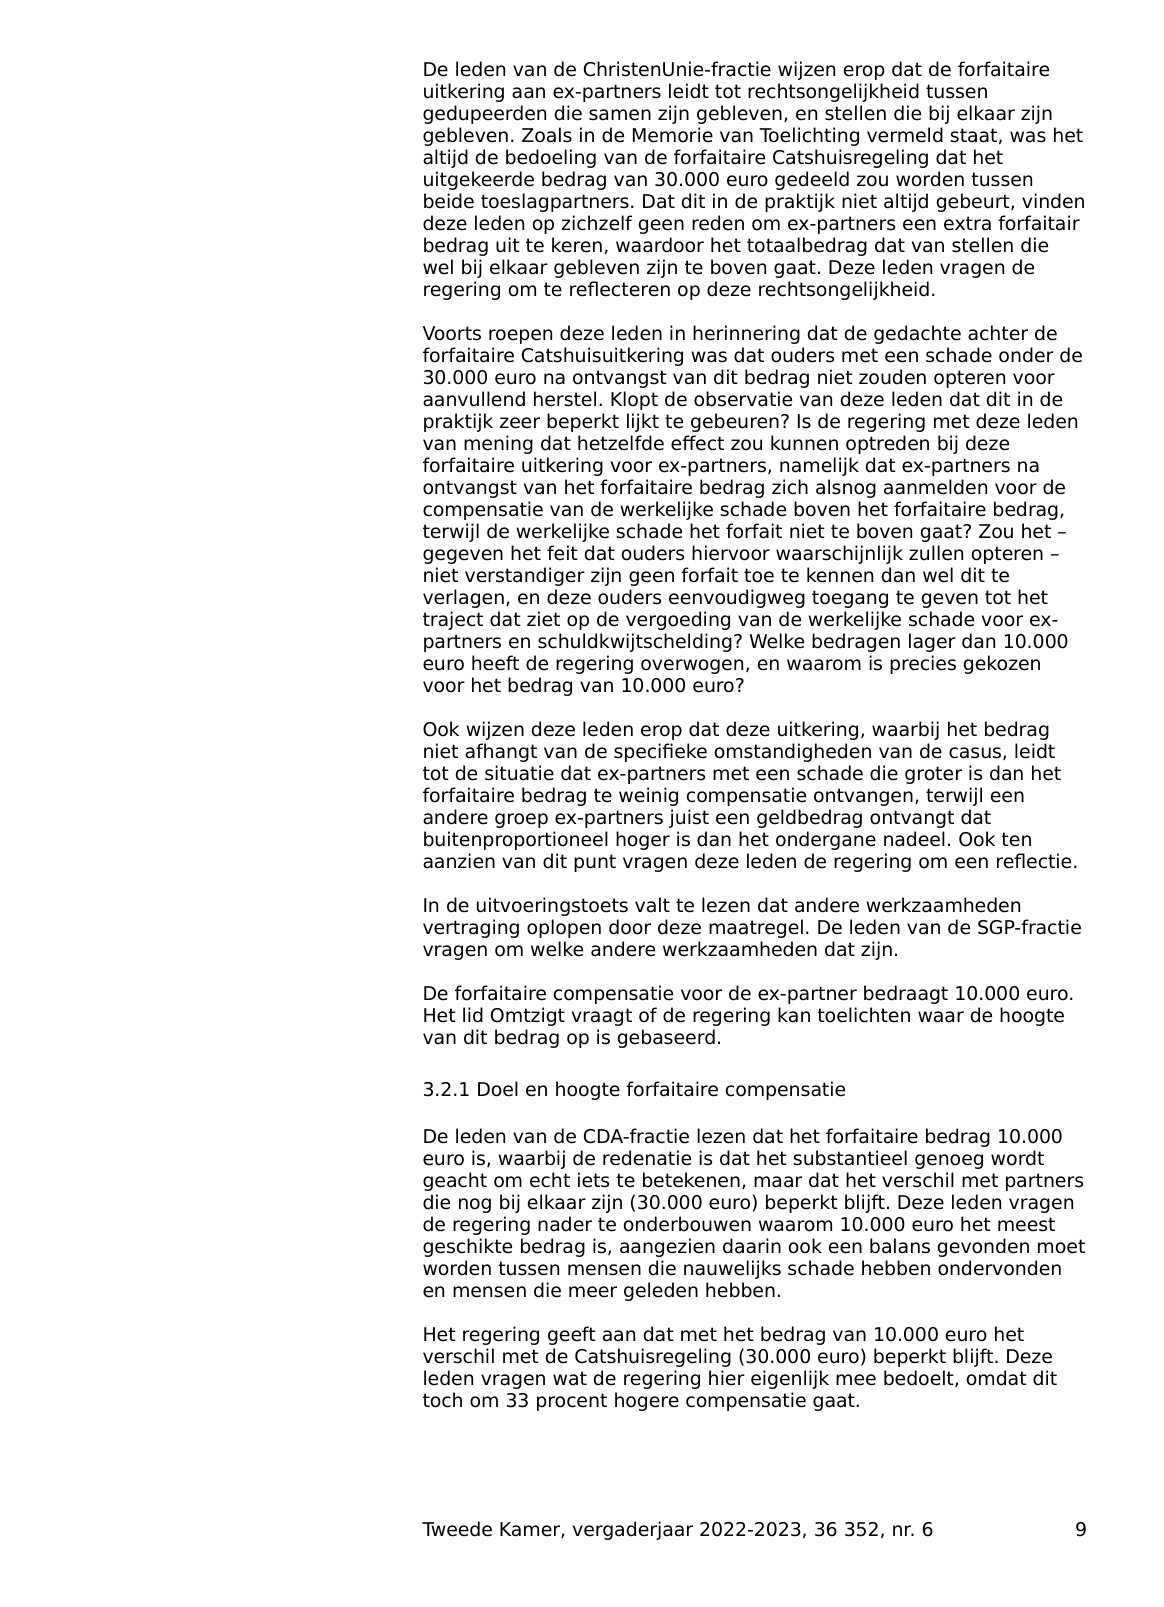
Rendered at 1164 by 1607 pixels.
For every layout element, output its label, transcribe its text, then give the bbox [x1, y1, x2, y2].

text Voorts roepen deze leden in herinnering dat de gedachte achter de forfaitaire Catshuisuitkering was dat ouders met een schade onder de 30.000 euro na ontvangst van dit bedrag niet zouden opteren voor aanvullend herstel. Klopt de observatie van deze leden dat dit in de praktijk zeer beperkt lijkt te gebeuren? Is de regering met deze leden van mening dat hetzelfde effect zou kunnen optreden bij deze forfaitaire uitkering voor ex-partners, namelijk dat ex-partners na ontvangst van het forfaitaire bedrag zich alsnog aanmelden voor de compensatie van de werkelijke schade boven het forfaitaire bedrag, terwijl de werkelijke schade het forfait niet te boven gaat? Zou het – gegeven het feit dat ouders hiervoor waarschijnlijk zullen opteren – niet verstandiger zijn geen forfait toe te kennen dan wel dit te verlagen, en deze ouders eenvoudigweg toegang te geven tot het traject dat ziet op de vergoeding van de werkelijke schade voor ex-partners en schuldkwijtschelding? Welke bedragen lager dan 10.000 euro heeft de regering overwogen, en waarom is precies gekozen voor het bedrag van 10.000 euro? [422, 323, 1087, 697]
text Ook wijzen deze leden erop dat deze uitkering, waarbij het bedrag niet afhangt van de specifieke omstandigheden van de casus, leidt tot de situatie dat ex-partners met een schade die groter is dan het forfaitaire bedrag te weinig compensatie ontvangen, terwijl een andere groep ex-partners juist een geldbedrag ontvangt dat buitenproportioneel hoger is dan het ondergane nadeel. Ook ten aanzien van dit punt vragen deze leden de regering om een reflectie. [422, 719, 1087, 873]
text Het regering geeft aan dat met het bedrag van 10.000 euro het verschil met de Catshuisregeling (30.000 euro) beperkt blijft. Deze leden vragen wat de regering hier eigenlijk mee bedoelt, omdat dit toch om 33 procent hogere compensatie gaat. [422, 1324, 1087, 1412]
text De leden van de ChristenUnie-fractie wijzen erop dat de forfaitaire uitkering aan ex-partners leidt tot rechtsongelijkheid tussen gedupeerden die samen zijn gebleven, en stellen die bij elkaar zijn gebleven. Zoals in de Memorie van Toelichting vermeld staat, was het altijd de bedoeling van de forfaitaire Catshuisregeling dat het uitgekeerde bedrag van 30.000 euro gedeeld zou worden tussen beide toeslagpartners. Dat dit in de praktijk niet altijd gebeurt, vinden deze leden op zichzelf geen reden om ex-partners een extra forfaitair bedrag uit te keren, waardoor het totaalbedrag dat van stellen die wel bij elkaar gebleven zijn te boven gaat. Deze leden vragen de regering om te reflecteren op deze rechtsongelijkheid. [422, 59, 1087, 301]
subtitle 3.2.1 Doel en hoogte forfaitaire compensatie [422, 1079, 1087, 1101]
text De forfaitaire compensatie voor de ex-partner bedraagt 10.000 euro. Het lid Omtzigt vraagt of de regering kan toelichten waar de hoogte van dit bedrag op is gebaseerd. [422, 983, 1087, 1049]
text De leden van de CDA-fractie lezen dat het forfaitaire bedrag 10.000 euro is, waarbij de redenatie is dat het substantieel genoeg wordt geacht om echt iets te betekenen, maar dat het verschil met partners die nog bij elkaar zijn (30.000 euro) beperkt blijft. Deze leden vragen de regering nader te onderbouwen waarom 10.000 euro het meest geschikte bedrag is, aangezien daarin ook een balans gevonden moet worden tussen mensen die nauwelijks schade hebben ondervonden en mensen die meer geleden hebben. [422, 1126, 1087, 1302]
text In de uitvoeringstoets valt te lezen dat andere werkzaamheden vertraging oplopen door deze maatregel. De leden van de SGP-fractie vragen om welke andere werkzaamheden dat zijn. [422, 895, 1087, 961]
